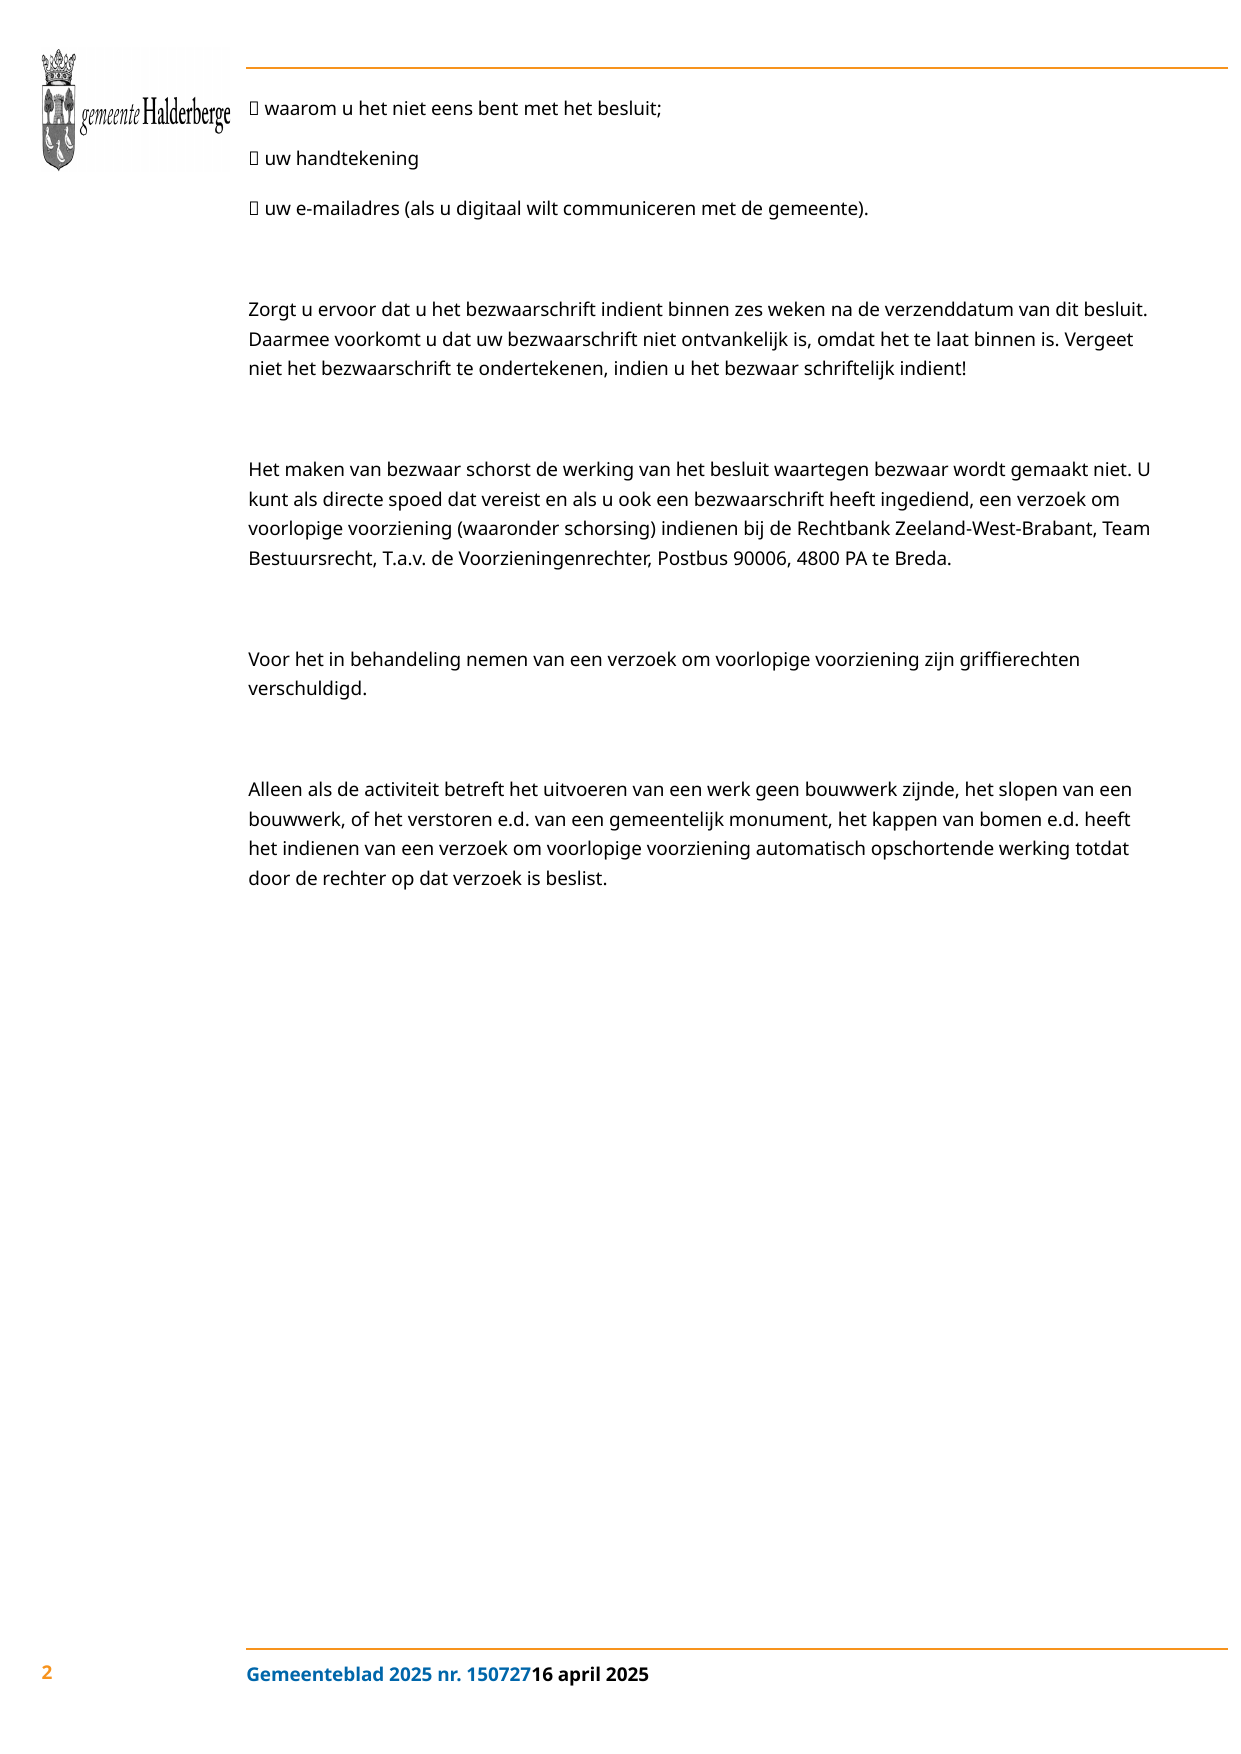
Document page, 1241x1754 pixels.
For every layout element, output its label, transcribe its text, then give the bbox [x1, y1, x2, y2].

text Alleen als de activiteit betreft het uitvoeren van een werk geen bouwwerk zijnde, het slopen van een bouwwerk, of het verstoren e.d. van een gemeentelijk monument, het kappen van bomen e.d. heeft het indienen van een verzoek om voorlopige voorziening automatisch opschortende werking totdat door de rechter op dat verzoek is beslist. [248, 776, 1152, 891]
text Het maken van bezwaar schorst de werking van het besluit waartegen bezwaar wordt gemaakt niet. U kunt als directe spoed dat vereist en als u ook een bezwaarschrift heeft ingediend, een verzoek om voorlopige voorziening (waaronder schorsing) indienen bij de Rechtbank Zeeland-West-Brabant, Team Bestuursrecht, T.a.v. de Voorzieningenrechter, Postbus 90006, 4800 PA te Breda. [248, 456, 1152, 571]
text  waarom u het niet eens bent met het besluit; [248, 95, 1152, 121]
picture [41, 47, 231, 172]
text  uw handtekening [248, 145, 1152, 171]
text Voor het in behandeling nemen van een verzoek om voorlopige voorziening zijn griffierechten verschuldigd. [248, 646, 1152, 701]
text Zorgt u ervoor dat u het bezwaarschrift indient binnen zes weken na de verzenddatum van dit besluit. Daarmee voorkomt u dat uw bezwaarschrift niet ontvankelijk is, omdat het te laat binnen is. Vergeet niet het bezwaarschrift te ondertekenen, indien u het bezwaar schriftelijk indient! [248, 296, 1152, 381]
text  uw e-mailadres (als u digitaal wilt communiceren met de gemeente). [248, 196, 1152, 221]
